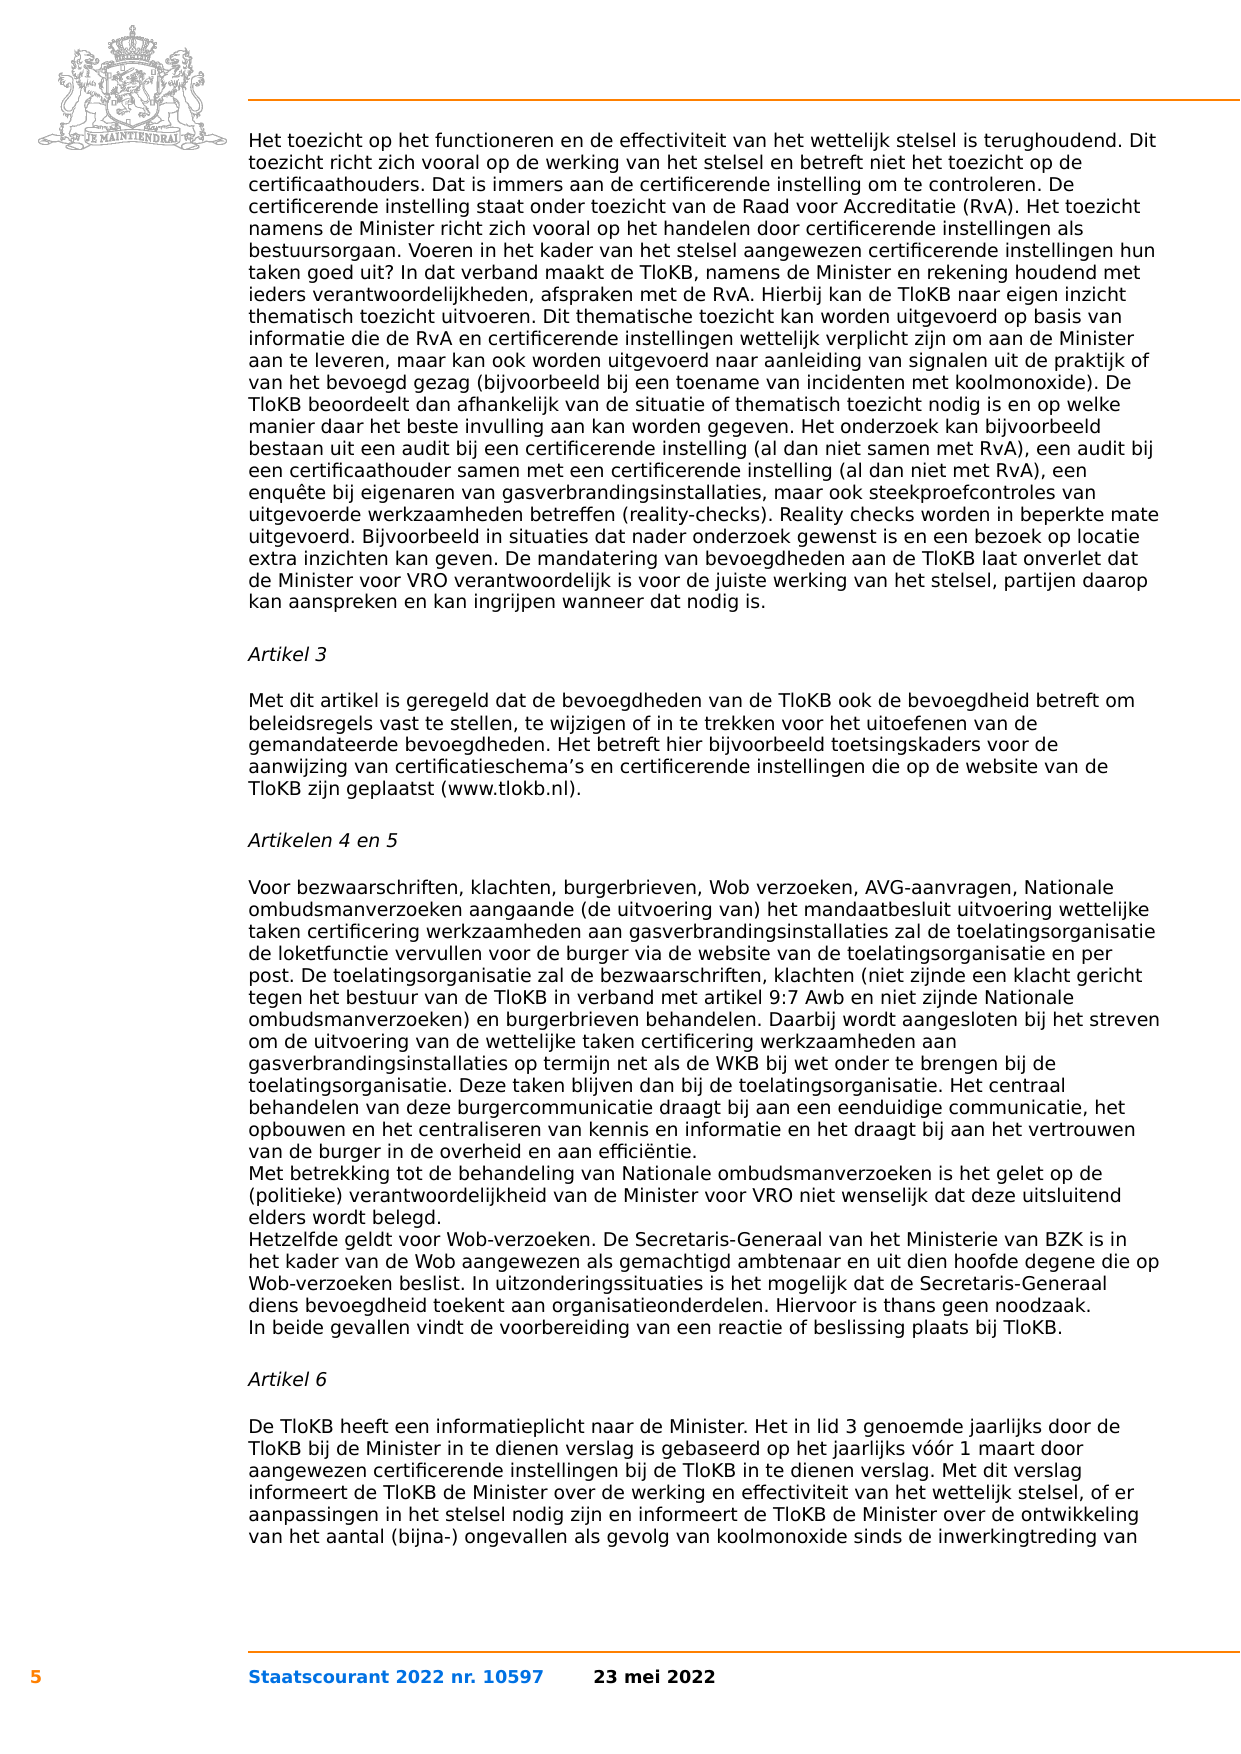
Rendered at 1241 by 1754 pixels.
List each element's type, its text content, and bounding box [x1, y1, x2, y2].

text Het toezicht op het functioneren en de effectiviteit van het wettelijk stelsel is terughoudend. Dit toezicht richt zich vooral op de werking van het stelsel en betreft niet het toezicht op de certificaathouders. Dat is immers aan de certificerende instelling om te controleren. De certificerende instelling staat onder toezicht van de Raad voor Accreditatie (RvA). Het toezicht namens de Minister richt zich vooral op het handelen door certificerende instellingen als bestuursorgaan. Voeren in het kader van het stelsel aangewezen certificerende instellingen hun taken goed uit? In dat verband maakt de TloKB, namens de Minister en rekening houdend met ieders verantwoordelijkheden, afspraken met de RvA. Hierbij kan de TloKB naar eigen inzicht thematisch toezicht uitvoeren. Dit thematische toezicht kan worden uitgevoerd op basis van informatie die de RvA en certificerende instellingen wettelijk verplicht zijn om aan de Minister aan te leveren, maar kan ook worden uitgevoerd naar aanleiding van signalen uit de praktijk of van het bevoegd gezag (bijvoorbeeld bij een toename van incidenten met koolmonoxide). De TloKB beoordeelt dan afhankelijk van de situatie of thematisch toezicht nodig is en op welke manier daar het beste invulling aan kan worden gegeven. Het onderzoek kan bijvoorbeeld bestaan uit een audit bij een certificerende instelling (al dan niet samen met RvA), een audit bij een certificaathouder samen met een certificerende instelling (al dan niet met RvA), een enquête bij eigenaren van gasverbrandingsinstallaties, maar ook steekproefcontroles van uitgevoerde werkzaamheden betreffen (reality-checks). Reality checks worden in beperkte mate uitgevoerd. Bijvoorbeeld in situaties dat nader onderzoek gewenst is en een bezoek op locatie extra inzichten kan geven. De mandatering van bevoegdheden aan de TloKB laat onverlet dat de Minister voor VRO verantwoordelijk is voor de juiste werking van het stelsel, partijen daarop kan aanspreken en kan ingrijpen wanneer dat nodig is. [248, 130, 1163, 613]
subtitle Artikel 6 [248, 1369, 1163, 1391]
text Hetzelfde geldt voor Wob-verzoeken. De Secretaris-Generaal van het Ministerie van BZK is in het kader van de Wob aangewezen als gemachtigd ambtenaar en uit dien hoofde degene die op Wob-verzoeken beslist. In uitzonderingssituaties is het mogelijk dat de Secretaris-Generaal diens bevoegdheid toekent aan organisatieonderdelen. Hiervoor is thans geen noodzaak. [248, 1229, 1163, 1317]
text Met betrekking tot de behandeling van Nationale ombudsmanverzoeken is het gelet op de (politieke) verantwoordelijkheid van de Minister voor VRO niet wenselijk dat deze uitsluitend elders wordt belegd. [248, 1163, 1163, 1229]
subtitle Artikel 3 [248, 643, 1163, 665]
picture [38, 25, 227, 150]
text Voor bezwaarschriften, klachten, burgerbrieven, Wob verzoeken, AVG-aanvragen, Nationale ombudsmanverzoeken aangaande (de uitvoering van) het mandaatbesluit uitvoering wettelijke taken certificering werkzaamheden aan gasverbrandingsinstallaties zal de toelatingsorganisatie de loketfunctie vervullen voor de burger via de website van de toelatingsorganisatie en per post. De toelatingsorganisatie zal de bezwaarschriften, klachten (niet zijnde een klacht gericht tegen het bestuur van de TloKB in verband met artikel 9:7 Awb en niet zijnde Nationale ombudsmanverzoeken) en burgerbrieven behandelen. Daarbij wordt aangesloten bij het streven om de uitvoering van de wettelijke taken certificering werkzaamheden aan gasverbrandingsinstallaties op termijn net als de WKB bij wet onder te brengen bij de toelatingsorganisatie. Deze taken blijven dan bij de toelatingsorganisatie. Het centraal behandelen van deze burgercommunicatie draagt bij aan een eenduidige communicatie, het opbouwen en het centraliseren van kennis en informatie en het draagt bij aan het vertrouwen van de burger in de overheid en aan efficiëntie. [248, 877, 1163, 1163]
text De TloKB heeft een informatieplicht naar de Minister. Het in lid 3 genoemde jaarlijks door de TloKB bij de Minister in te dienen verslag is gebaseerd op het jaarlijks vóór 1 maart door aangewezen certificerende instellingen bij de TloKB in te dienen verslag. Met dit verslag informeert de TloKB de Minister over de werking en effectiviteit van het wettelijk stelsel, of er aanpassingen in het stelsel nodig zijn en informeert de TloKB de Minister over de ontwikkeling van het aantal (bijna-) ongevallen als gevolg van koolmonoxide sinds de inwerkingtreding van [248, 1416, 1163, 1548]
text Met dit artikel is geregeld dat de bevoegdheden van de TloKB ook de bevoegdheid betreft om beleidsregels vast te stellen, te wijzigen of in te trekken voor het uitoefenen van de gemandateerde bevoegdheden. Het betreft hier bijvoorbeeld toetsingskaders voor de aanwijzing van certificatieschema’s en certificerende instellingen die op de website van de TloKB zijn geplaatst (www.tlokb.nl). [248, 690, 1163, 800]
subtitle Artikelen 4 en 5 [248, 830, 1163, 852]
text In beide gevallen vindt de voorbereiding van een reactie of beslissing plaats bij TloKB. [248, 1317, 1163, 1339]
